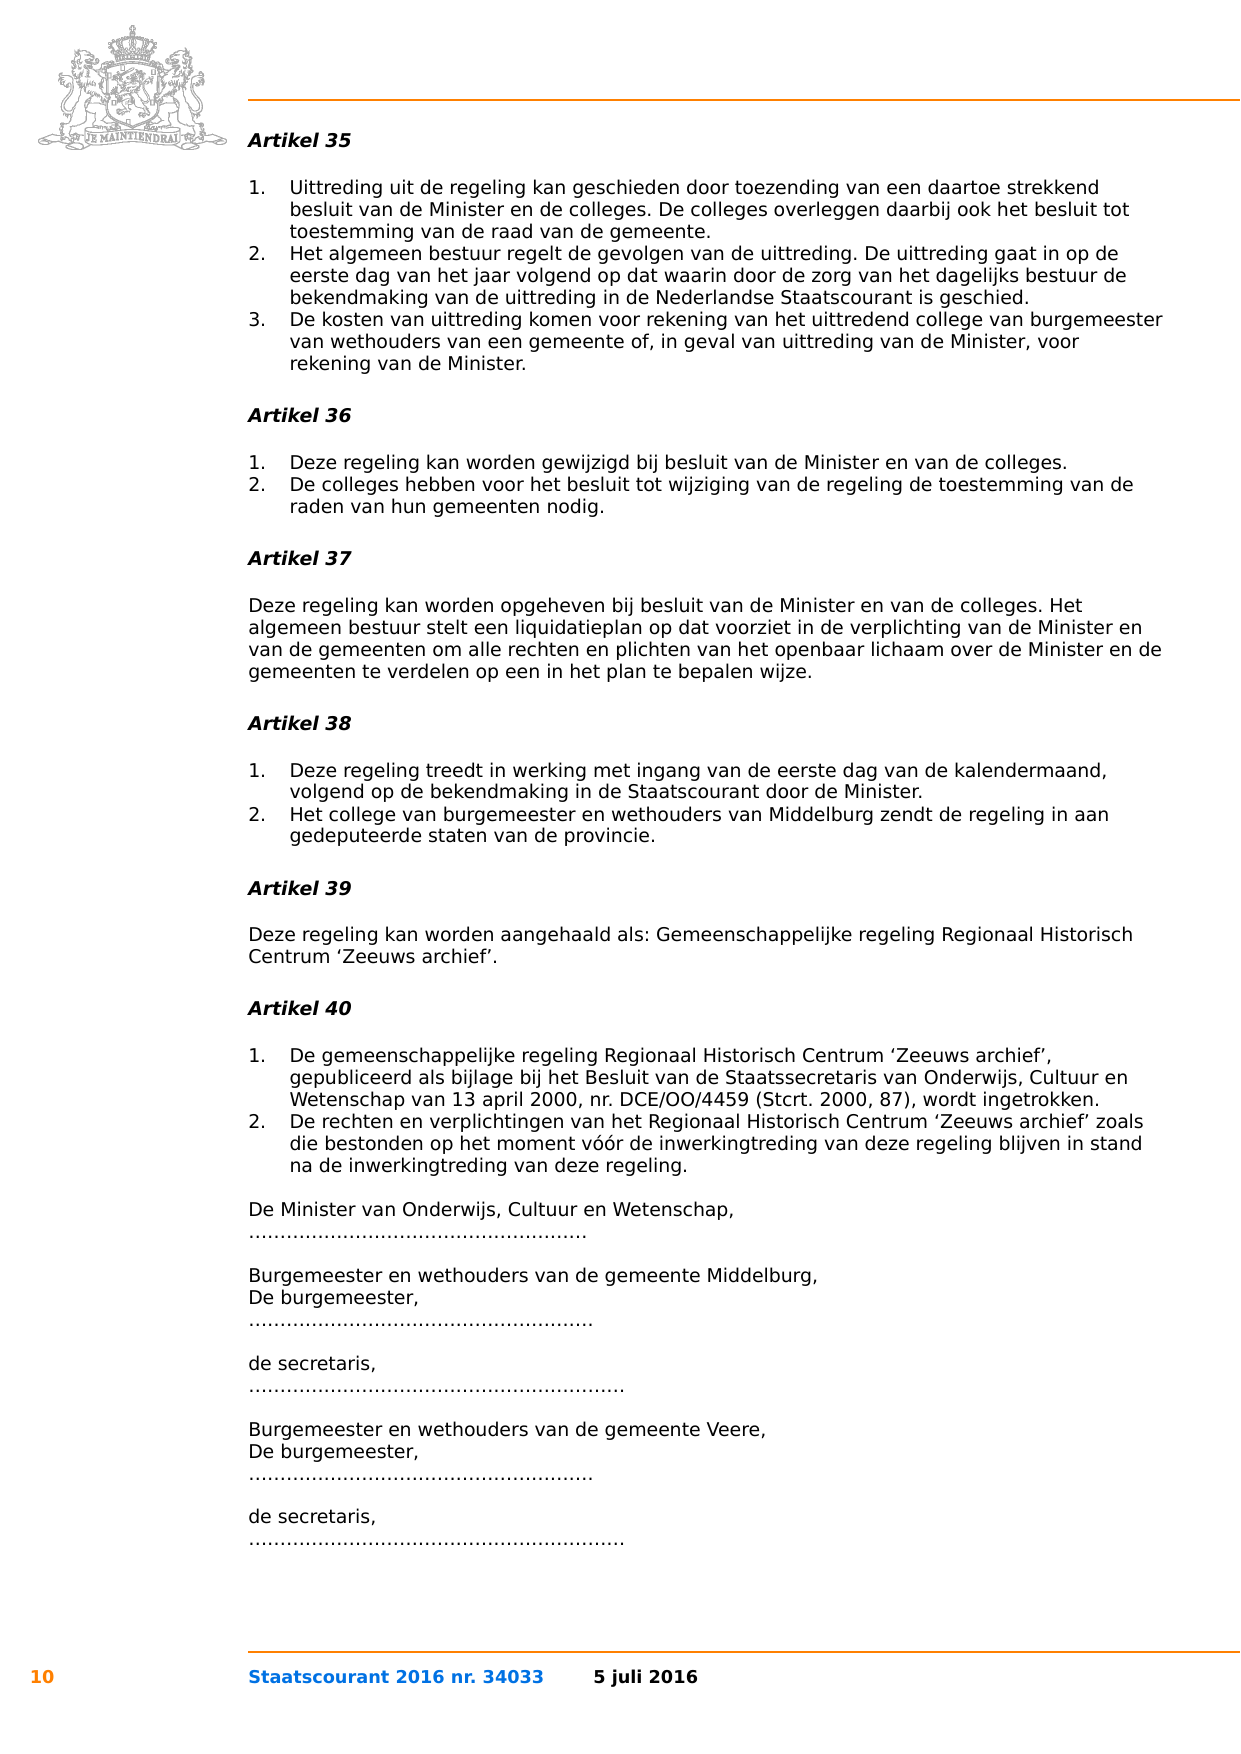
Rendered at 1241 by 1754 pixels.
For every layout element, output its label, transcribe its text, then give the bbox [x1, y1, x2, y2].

text Burgemeester en wethouders van de gemeente Middelburg, [248, 1265, 1163, 1287]
text 3. De kosten van uittreding komen voor rekening van het uittredend college van burgemeester van wethouders van een gemeente of, in geval van uittreding van de Minister, voor rekening van de Minister. [248, 309, 1163, 375]
picture [38, 25, 227, 150]
text De burgemeester, [248, 1441, 1163, 1462]
text …………………………………………………… [248, 1528, 1163, 1550]
text 2. Het college van burgemeester en wethouders van Middelburg zendt de regeling in aan gedeputeerde staten van de provincie. [248, 803, 1163, 847]
text 2. De colleges hebben voor het besluit tot wijziging van de regeling de toestemming van de raden van hun gemeenten nodig. [248, 474, 1163, 518]
text ………………………………………………. [248, 1309, 1163, 1331]
text ……………………………………………… [248, 1221, 1163, 1243]
subtitle Artikel 39 [248, 877, 1163, 899]
text 2. Het algemeen bestuur regelt de gevolgen van de uittreding. De uittreding gaat in op de eerste dag van het jaar volgend op dat waarin door de zorg van het dagelijks bestuur de bekendmaking van de uittreding in de Nederlandse Staatscourant is geschied. [248, 243, 1163, 309]
text De Minister van Onderwijs, Cultuur en Wetenschap, [248, 1199, 1163, 1221]
text 1. De gemeenschappelijke regeling Regionaal Historisch Centrum ‘Zeeuws archief’, gepubliceerd als bijlage bij het Besluit van de Staatssecretaris van Onderwijs, Cultuur en Wetenschap van 13 april 2000, nr. DCE/OO/4459 (Stcrt. 2000, 87), wordt ingetrokken. [248, 1045, 1163, 1111]
text De burgemeester, [248, 1287, 1163, 1309]
text 1. Deze regeling treedt in werking met ingang van de eerste dag van de kalendermaand, volgend op de bekendmaking in de Staatscourant door de Minister. [248, 759, 1163, 803]
text 1. Uittreding uit de regeling kan geschieden door toezending van een daartoe strekkend besluit van de Minister en de colleges. De colleges overleggen daarbij ook het besluit tot toestemming van de raad van de gemeente. [248, 177, 1163, 243]
subtitle Artikel 35 [248, 130, 1163, 152]
text Burgemeester en wethouders van de gemeente Veere, [248, 1418, 1163, 1441]
text de secretaris, [248, 1353, 1163, 1375]
subtitle Artikel 36 [248, 405, 1163, 427]
subtitle Artikel 40 [248, 998, 1163, 1020]
text Deze regeling kan worden opgeheven bij besluit van de Minister en van de colleges. Het algemeen bestuur stelt een liquidatieplan op dat voorziet in de verplichting van de Minister en van de gemeenten om alle rechten en plichten van het openbaar lichaam over de Minister en de gemeenten te verdelen op een in het plan te bepalen wijze. [248, 594, 1163, 682]
text ………………………………………………. [248, 1462, 1163, 1484]
text 1. Deze regeling kan worden gewijzigd bij besluit van de Minister en van de colleges. [248, 452, 1163, 474]
text Deze regeling kan worden aangehaald als: Gemeenschappelijke regeling Regionaal Historisch Centrum ‘Zeeuws archief’. [248, 924, 1163, 968]
text de secretaris, [248, 1506, 1163, 1528]
subtitle Artikel 38 [248, 712, 1163, 734]
subtitle Artikel 37 [248, 548, 1163, 569]
text …………………………………………………… [248, 1375, 1163, 1397]
text 2. De rechten en verplichtingen van het Regionaal Historisch Centrum ‘Zeeuws archief’ zoals die bestonden op het moment vóór de inwerkingtreding van deze regeling blijven in stand na de inwerkingtreding van deze regeling. [248, 1111, 1163, 1177]
